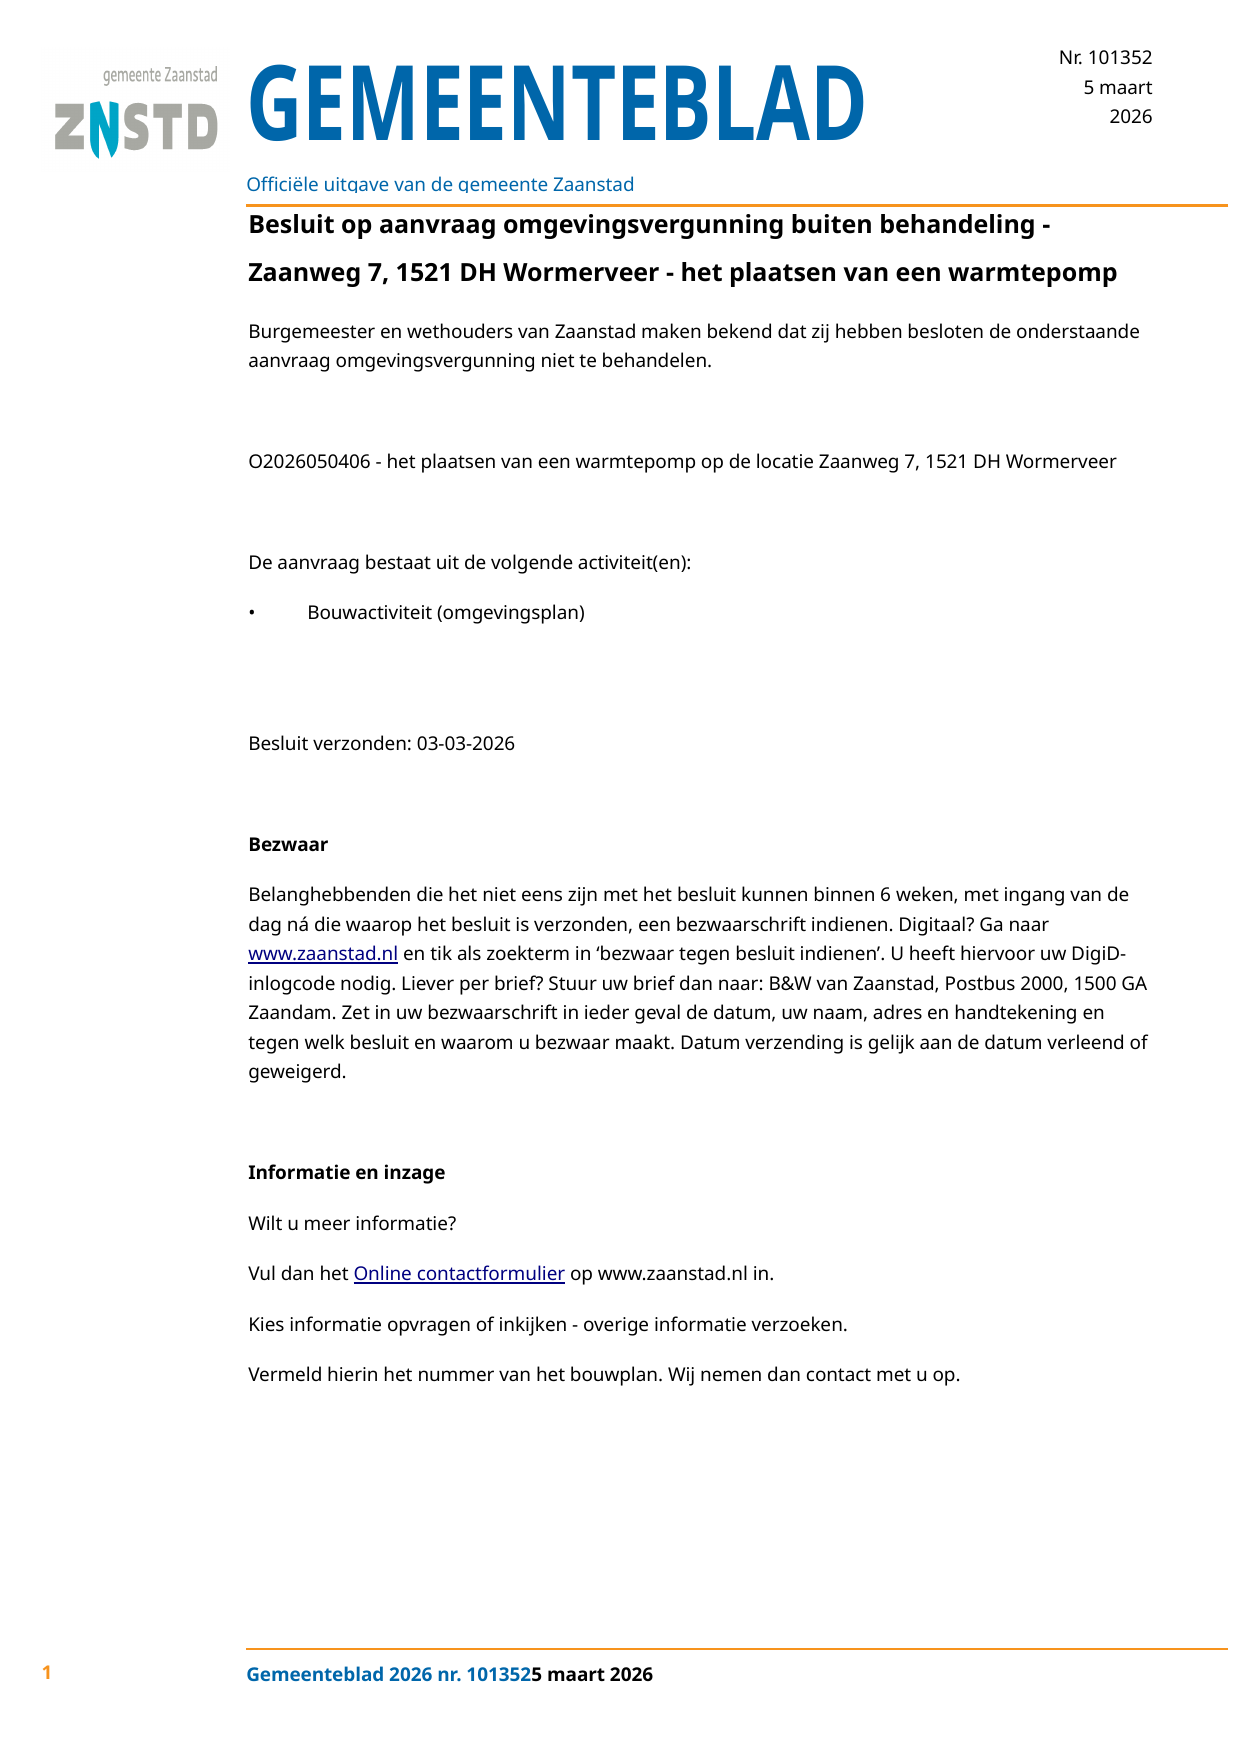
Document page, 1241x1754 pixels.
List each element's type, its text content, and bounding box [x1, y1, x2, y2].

text Burgemeester en wethouders van Zaanstad maken bekend dat zij hebben besloten de onderstaande aanvraag omgevingsvergunning niet te behandelen. [248, 318, 1152, 373]
text Informatie en inzage [248, 1159, 1152, 1185]
text Vermeld hierin het nummer van het bouwplan. Wij nemen dan contact met u op. [248, 1361, 1152, 1387]
text Bezwaar [248, 831, 1152, 857]
text Besluit verzonden: 03-03-2026 [248, 730, 1152, 756]
text Kies informatie opvragen of inkijken - overige informatie verzoeken. [248, 1311, 1152, 1337]
picture [41, 47, 231, 172]
text Besluit op aanvraag omgevingsvergunning buiten behandeling - Zaanweg 7, 1521 DH Wormerveer - het plaatsen van een warmtepomp [248, 207, 1152, 288]
text Belanghebbenden die het niet eens zijn met het besluit kunnen binnen 6 weken, met ingang van de dag ná die waarop het besluit is verzonden, een bezwaarschrift indienen. Digitaal? Ga naar www.zaanstad.nl en tik als zoekterm in ‘bezwaar tegen besluit indienen’. U heeft hiervoor uw DigiD-inlogcode nodig. Liever per brief? Stuur uw brief dan naar: B&W van Zaanstad, Postbus 2000, 1500 GA Zaandam. Zet in uw bezwaarschrift in ieder geval de datum, uw naam, adres en handtekening en tegen welk besluit en waarom u bezwaar maakt. Datum verzending is gelijk aan de datum verleend of geweigerd. [248, 881, 1152, 1084]
text O2026050406 - het plaatsen van een warmtepomp op de locatie Zaanweg 7, 1521 DH Wormerveer [248, 448, 1152, 474]
list Bouwactiviteit (omgevingsplan) [248, 599, 1152, 625]
text Wilt u meer informatie? [248, 1210, 1152, 1236]
text Vul dan het Online contactformulier op www.zaanstad.nl in. [248, 1260, 1152, 1286]
text De aanvraag bestaat uit de volgende activiteit(en): [248, 549, 1152, 575]
